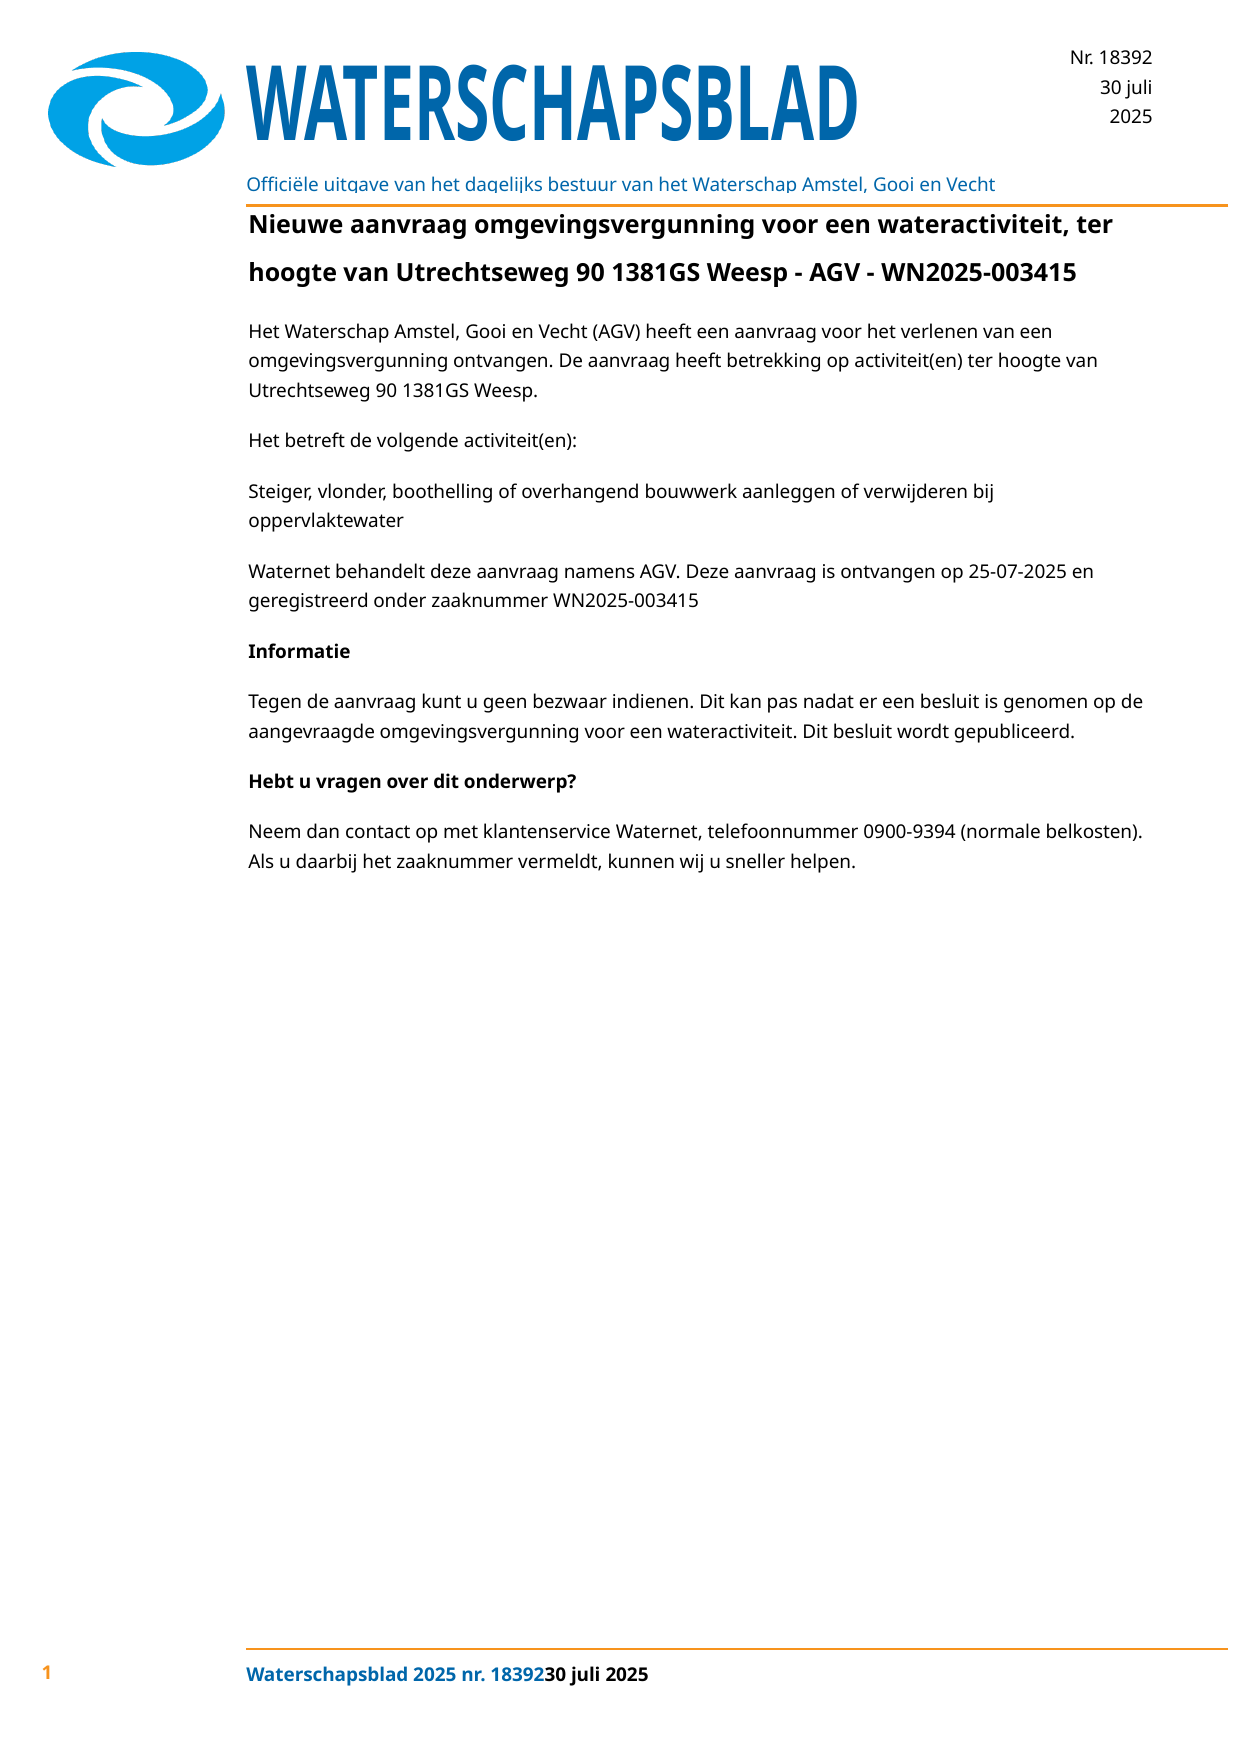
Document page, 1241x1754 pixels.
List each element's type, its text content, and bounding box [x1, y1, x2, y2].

text Informatie [248, 638, 1152, 664]
picture [41, 47, 231, 172]
text Waternet behandelt deze aanvraag namens AGV. Deze aanvraag is ontvangen op 25-07-2025 en geregistreerd onder zaaknummer WN2025-003415 [248, 558, 1152, 613]
text Het betreft de volgende activiteit(en): [248, 427, 1152, 453]
text Nieuwe aanvraag omgevingsvergunning voor een wateractiviteit, ter hoogte van Utrechtseweg 90 1381GS Weesp - AGV - WN2025-003415 [248, 207, 1152, 288]
text Neem dan contact op met klantenservice Waternet, telefoonnummer 0900-9394 (normale belkosten). Als u daarbij het zaaknummer vermeldt, kunnen wij u sneller helpen. [248, 819, 1152, 874]
text Hebt u vragen over dit onderwerp? [248, 768, 1152, 794]
text Het Waterschap Amstel, Gooi en Vecht (AGV) heeft een aanvraag voor het verlenen van een omgevingsvergunning ontvangen. De aanvraag heeft betrekking op activiteit(en) ter hoogte van Utrechtseweg 90 1381GS Weesp. [248, 318, 1152, 403]
text Tegen de aanvraag kunt u geen bezwaar indienen. Dit kan pas nadat er een besluit is genomen op de aangevraagde omgevingsvergunning voor een wateractiviteit. Dit besluit wordt gepubliceerd. [248, 688, 1152, 744]
text Steiger, vlonder, boothelling of overhangend bouwwerk aanleggen of verwijderen bij oppervlaktewater [248, 478, 1152, 533]
